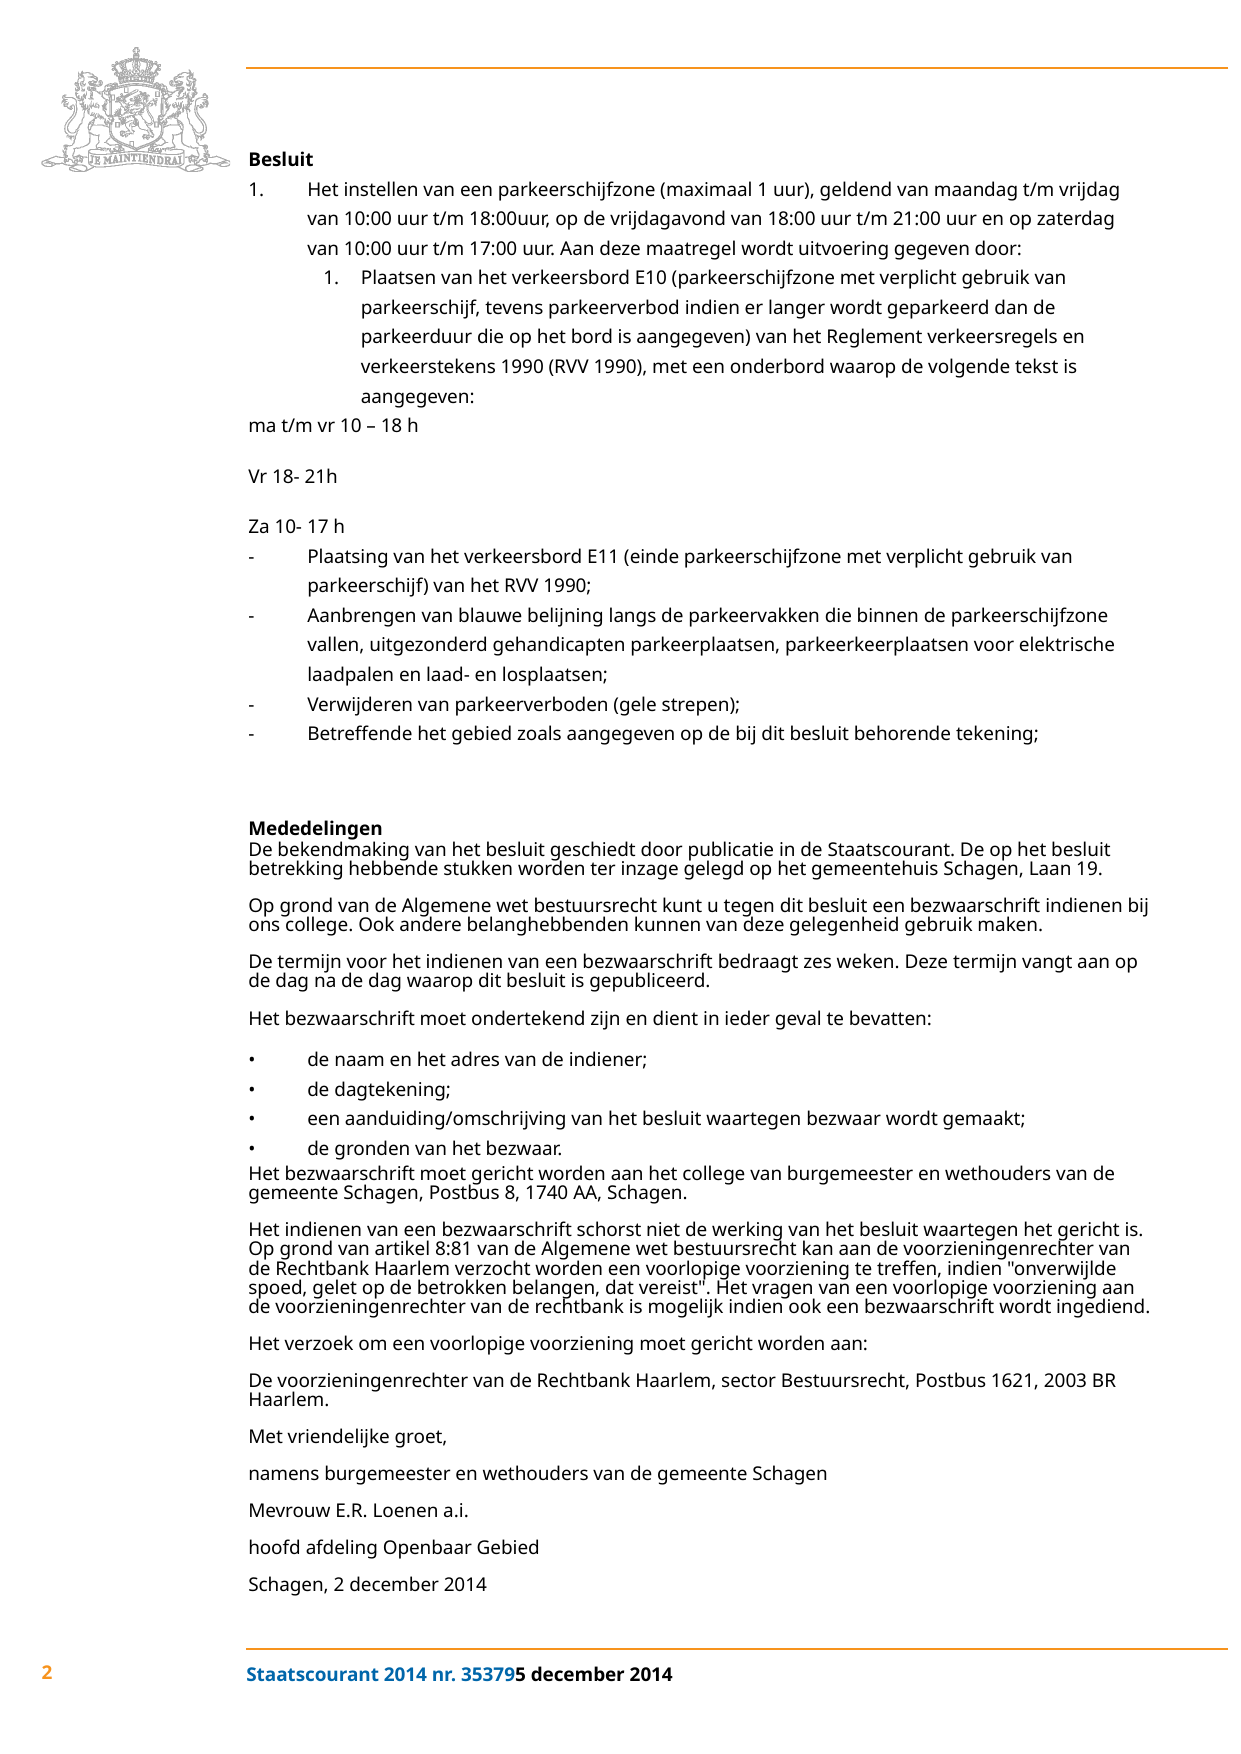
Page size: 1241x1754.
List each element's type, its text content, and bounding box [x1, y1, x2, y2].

text De voorzieningenrechter van de Rechtbank Haarlem, sector Bestuursrecht, Postbus 1621, 2003 BR Haarlem. [248, 1372, 1152, 1411]
text Vr 18- 21h [248, 463, 1152, 489]
text Het indienen van een bezwaarschrift schorst niet de werking van het besluit waartegen het gericht is. Op grond van artikel 8:81 van de Algemene wet bestuursrecht kan aan de voorzieningenrechter van de Rechtbank Haarlem verzocht worden een voorlopige voorziening te treffen, indien "onverwijlde spoed, gelet op de betrokken belangen, dat vereist". Het vragen van een voorlopige voorziening aan de voorzieningenrechter van de rechtbank is mogelijk indien ook een bezwaarschrift wordt ingediend. [248, 1221, 1152, 1317]
list Plaatsen van het verkeersbord E10 (parkeerschijfzone met verplicht gebruik van parkeerschijf, tevens parkeerverbod indien er langer wordt geparkeerd dan de parkeerduur die op het bord is aangegeven) van het Reglement verkeersregels en verkeerstekens 1990 (RVV 1990), met een onderbord waarop de volgende tekst is aangegeven: [323, 264, 1152, 409]
text Schagen, 2 december 2014 [248, 1576, 1152, 1596]
text ma t/m vr 10 – 18 h [248, 412, 1152, 438]
list de gronden van het bezwaar. [248, 1135, 1152, 1161]
text Op grond van de Algemene wet bestuursrecht kunt u tegen dit besluit een bezwaarschrift indienen bij ons college. Ook andere belanghebbenden kunnen van deze gelegenheid gebruik maken. [248, 897, 1152, 936]
list de naam en het adres van de indiener; [248, 1046, 1152, 1072]
text Het bezwaarschrift moet gericht worden aan het college van burgemeester en wethouders van de gemeente Schagen, Postbus 8, 1740 AA, Schagen. [248, 1165, 1152, 1203]
text Besluit [248, 146, 1152, 172]
list Plaatsing van het verkeersbord E11 (einde parkeerschijfzone met verplicht gebruik van parkeerschijf) van het RVV 1990; [248, 543, 1152, 598]
list Betreffende het gebied zoals aangegeven op de bij dit besluit behorende tekening; [248, 720, 1152, 746]
list een aanduiding/omschrijving van het besluit waartegen bezwaar wordt gemaakt; [248, 1106, 1152, 1131]
text Mevrouw E.R. Loenen a.i. [248, 1502, 1152, 1522]
text Met vriendelijke groet, [248, 1428, 1152, 1448]
list de dagtekening; [248, 1076, 1152, 1102]
list Het instellen van een parkeerschijfzone (maximaal 1 uur), geldend van maandag t/m vrijdag van 10:00 uur t/m 18:00uur, op de vrijdagavond van 18:00 uur t/m 21:00 uur en op zaterdag van 10:00 uur t/m 17:00 uur. Aan deze maatregel wordt uitvoering gegeven door: [248, 176, 1152, 261]
text De bekendmaking van het besluit geschiedt door publicatie in de Staatscourant. De op het besluit betrekking hebbende stukken worden ter inzage gelegd op het gemeentehuis Schagen, Laan 19. [248, 841, 1152, 879]
text hoofd afdeling Openbaar Gebied [248, 1539, 1152, 1558]
list Aanbrengen van blauwe belijning langs de parkeervakken die binnen de parkeerschijfzone vallen, uitgezonderd gehandicapten parkeerplaatsen, parkeerkeerplaatsen voor elektrische laadpalen en laad- en losplaatsen; [248, 602, 1152, 687]
text Za 10- 17 h [248, 513, 1152, 539]
text Het bezwaarschrift moet ondertekend zijn en dient in ieder geval te bevatten: [248, 1009, 1152, 1029]
text namens burgemeester en wethouders van de gemeente Schagen [248, 1465, 1152, 1484]
text De termijn voor het indienen van een bezwaarschrift bedraagt zes weken. Deze termijn vangt aan op de dag na de dag waarop dit besluit is gepubliceerd. [248, 953, 1152, 992]
text Het verzoek om een voorlopige voorziening moet gericht worden aan: [248, 1335, 1152, 1354]
list Verwijderen van parkeerverboden (gele strepen); [248, 691, 1152, 717]
picture [41, 47, 231, 172]
text Mededelingen [248, 815, 1152, 841]
